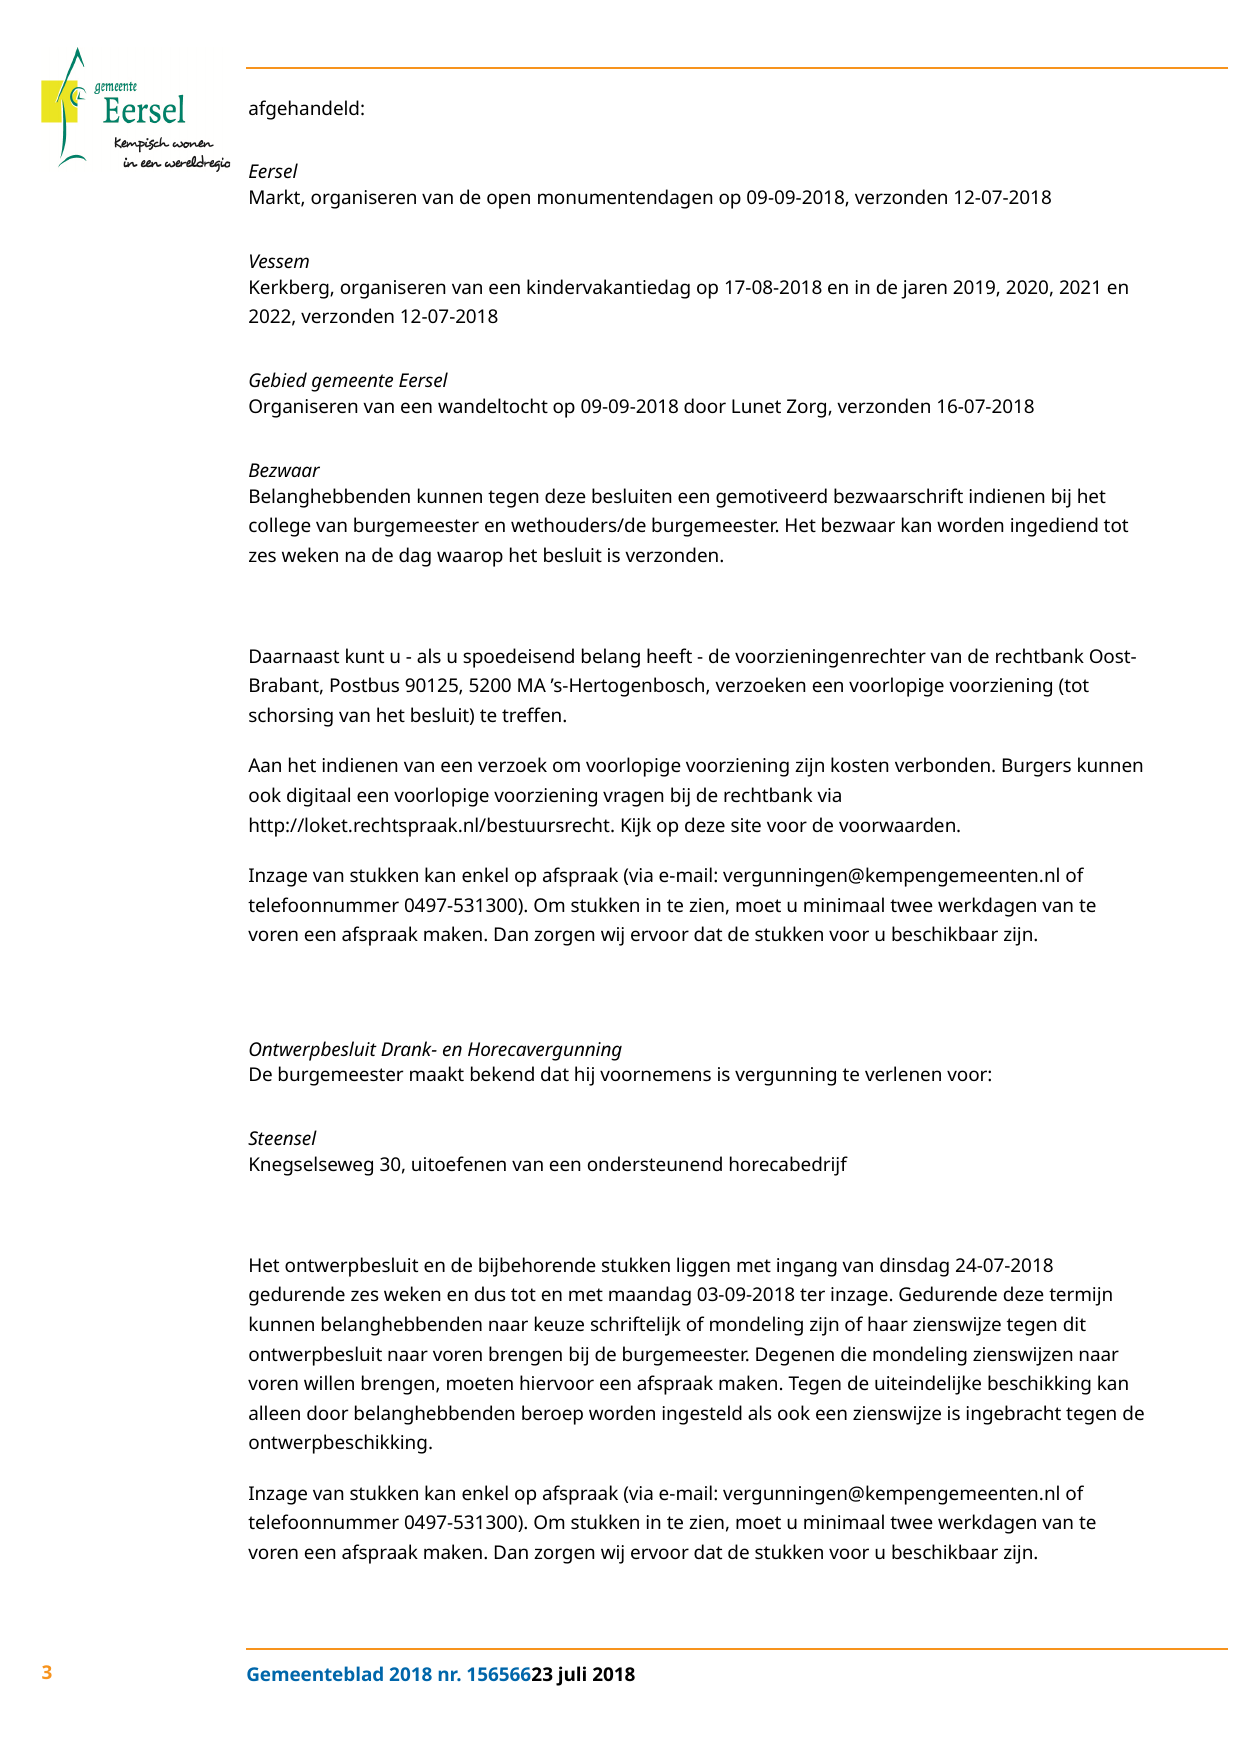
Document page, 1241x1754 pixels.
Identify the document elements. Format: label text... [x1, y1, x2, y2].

text afgehandeld: [248, 95, 1152, 121]
text Organiseren van een wandeltocht op 09-09-2018 door Lunet Zorg, verzonden 16-07-2018 [248, 393, 1152, 419]
text Ontwerpbesluit Drank- en Horecavergunning [248, 1036, 1152, 1062]
text Kerkberg, organiseren van een kindervakantiedag op 17-08-2018 en in de jaren 2019, 2020, 2021 en 2022, verzonden 12-07-2018 [248, 274, 1152, 329]
text Knegselseweg 30, uitoefenen van een ondersteunend horecabedrijf [248, 1151, 1152, 1177]
text Vessem [248, 248, 1152, 274]
text De burgemeester maakt bekend dat hij voornemens is vergunning te verlenen voor: [248, 1062, 1152, 1087]
text Inzage van stukken kan enkel op afspraak (via e-mail: vergunningen@kempengemeenten.nl of telefoonnummer 0497-531300). Om stukken in te zien, moet u minimaal twee werkdagen van te voren een afspraak maken. Dan zorgen wij ervoor dat de stukken voor u beschikbaar zijn. [248, 1480, 1152, 1565]
text Eersel [248, 159, 1152, 184]
picture [41, 47, 231, 172]
text Bezwaar [248, 457, 1152, 483]
text Gebied gemeente Eersel [248, 368, 1152, 393]
text Het ontwerpbesluit en de bijbehorende stukken liggen met ingang van dinsdag 24-07-2018 gedurende zes weken en dus tot en met maandag 03-09-2018 ter inzage. Gedurende deze termijn kunnen belanghebbenden naar keuze schriftelijk of mondeling zijn of haar zienswijze tegen dit ontwerpbesluit naar voren brengen bij de burgemeester. Degenen die mondeling zienswijzen naar voren willen brengen, moeten hiervoor een afspraak maken. Tegen de uiteindelijke beschikking kan alleen door belanghebbenden beroep worden ingesteld als ook een zienswijze is ingebracht tegen de ontwerpbeschikking. [248, 1252, 1152, 1455]
text Inzage van stukken kan enkel op afspraak (via e-mail: vergunningen@kempengemeenten.nl of telefoonnummer 0497-531300). Om stukken in te zien, moet u minimaal twee werkdagen van te voren een afspraak maken. Dan zorgen wij ervoor dat de stukken voor u beschikbaar zijn. [248, 862, 1152, 947]
text Belanghebbenden kunnen tegen deze besluiten een gemotiveerd bezwaarschrift indienen bij het college van burgemeester en wethouders/de burgemeester. Het bezwaar kan worden ingediend tot zes weken na de dag waarop het besluit is verzonden. [248, 483, 1152, 568]
text Daarnaast kunt u - als u spoedeisend belang heeft - de voorzieningenrechter van de rechtbank Oost-Brabant, Postbus 90125, 5200 MA ’s-Hertogenbosch, verzoeken een voorlopige voorziening (tot schorsing van het besluit) te treffen. [248, 643, 1152, 728]
text Aan het indienen van een verzoek om voorlopige voorziening zijn kosten verbonden. Burgers kunnen ook digitaal een voorlopige voorziening vragen bij de rechtbank via http://loket.rechtspraak.nl/bestuursrecht. Kijk op deze site voor de voorwaarden. [248, 753, 1152, 838]
text Steensel [248, 1126, 1152, 1151]
text Markt, organiseren van de open monumentendagen op 09-09-2018, verzonden 12-07-2018 [248, 184, 1152, 210]
